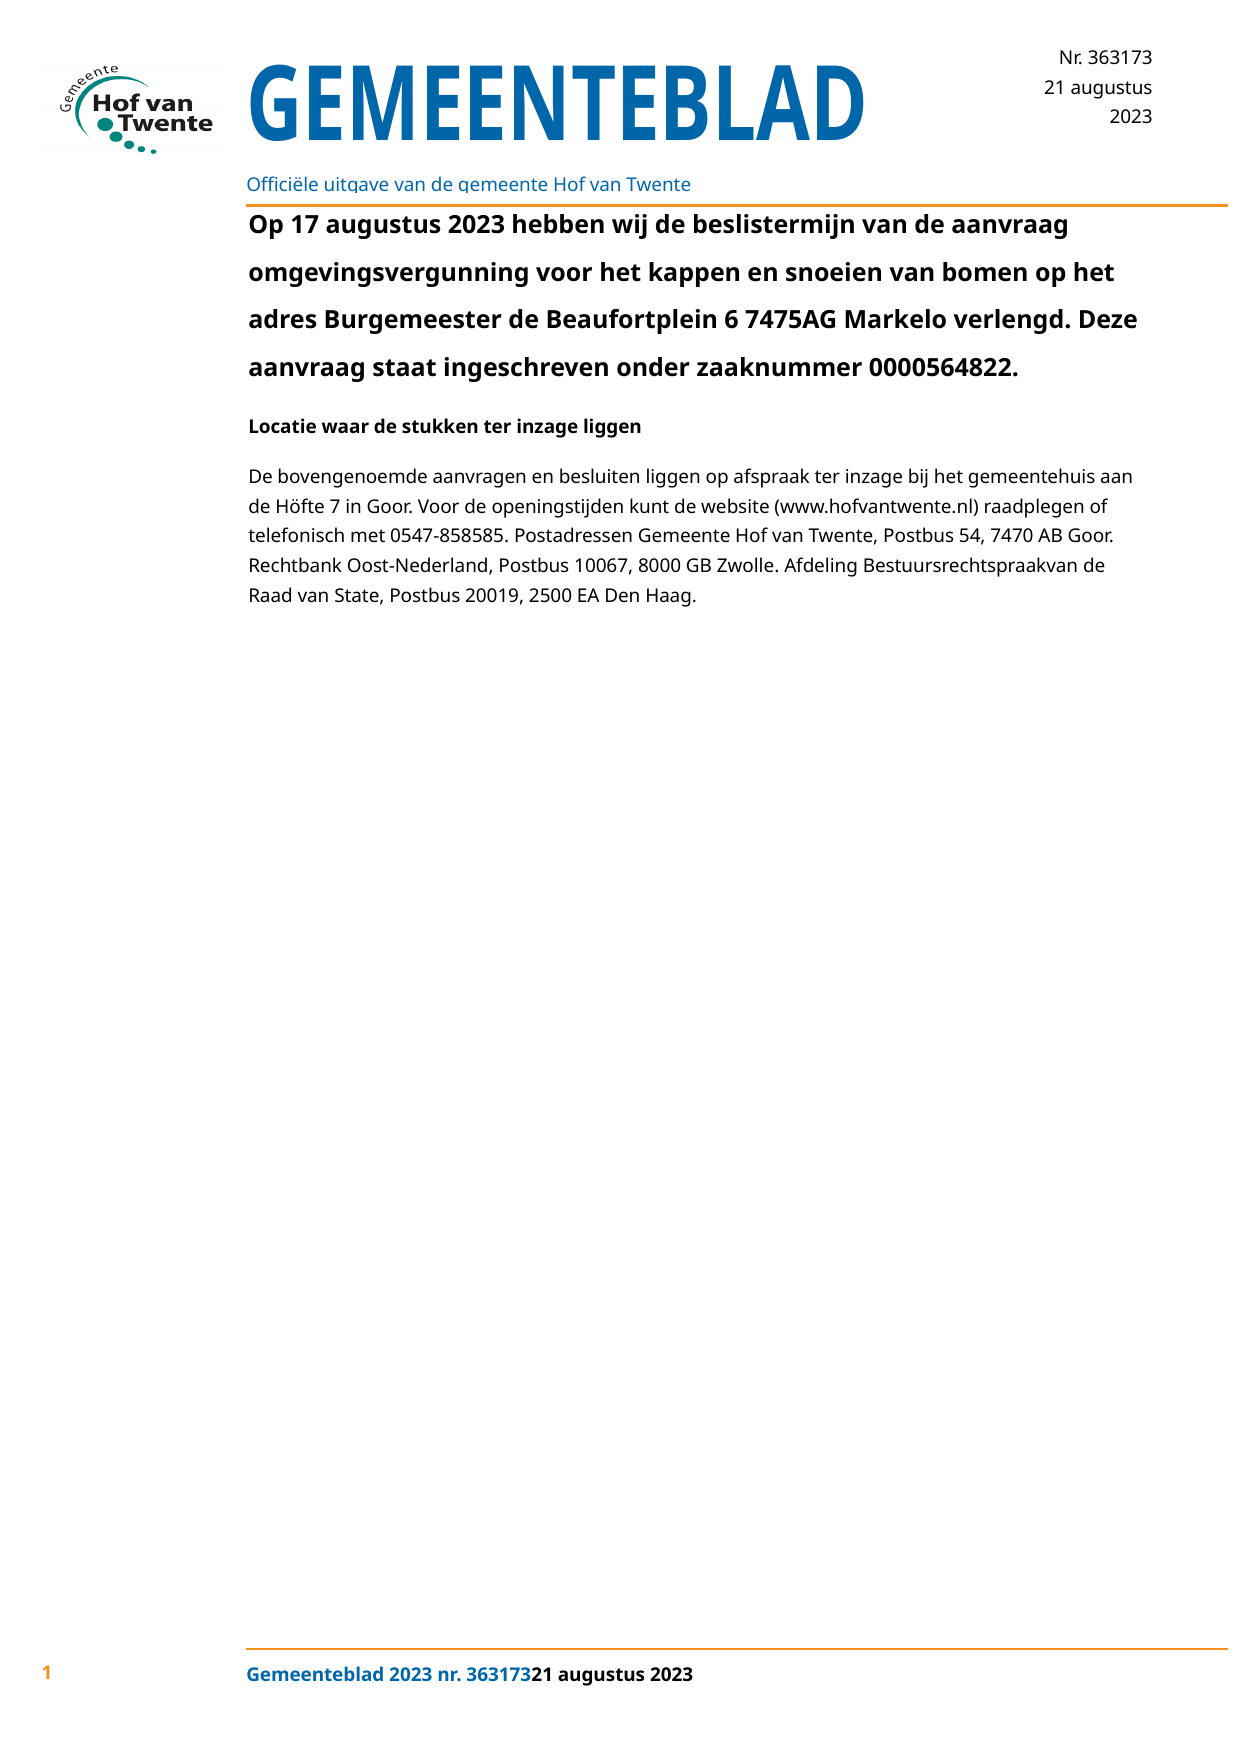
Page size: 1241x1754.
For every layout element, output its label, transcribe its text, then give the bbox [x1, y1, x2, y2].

text Locatie waar de stukken ter inzage liggen [248, 413, 1152, 439]
text De bovengenoemde aanvragen en besluiten liggen op afspraak ter inzage bij het gemeentehuis aan de Höfte 7 in Goor. Voor de openingstijden kunt de website (www.hofvantwente.nl) raadplegen of telefonisch met 0547-858585. Postadressen Gemeente Hof van Twente, Postbus 54, 7470 AB Goor. Rechtbank Oost-Nederland, Postbus 10067, 8000 GB Zwolle. Afdeling Bestuursrechtspraakvan de Raad van State, Postbus 20019, 2500 EA Den Haag. [248, 463, 1152, 608]
text Op 17 augustus 2023 hebben wij de beslistermijn van de aanvraag omgevingsvergunning voor het kappen en snoeien van bomen op het adres Burgemeester de Beaufortplein 6 7475AG Markelo verlengd. Deze aanvraag staat ingeschreven onder zaaknummer 0000564822. [248, 207, 1152, 384]
picture [41, 47, 231, 172]
